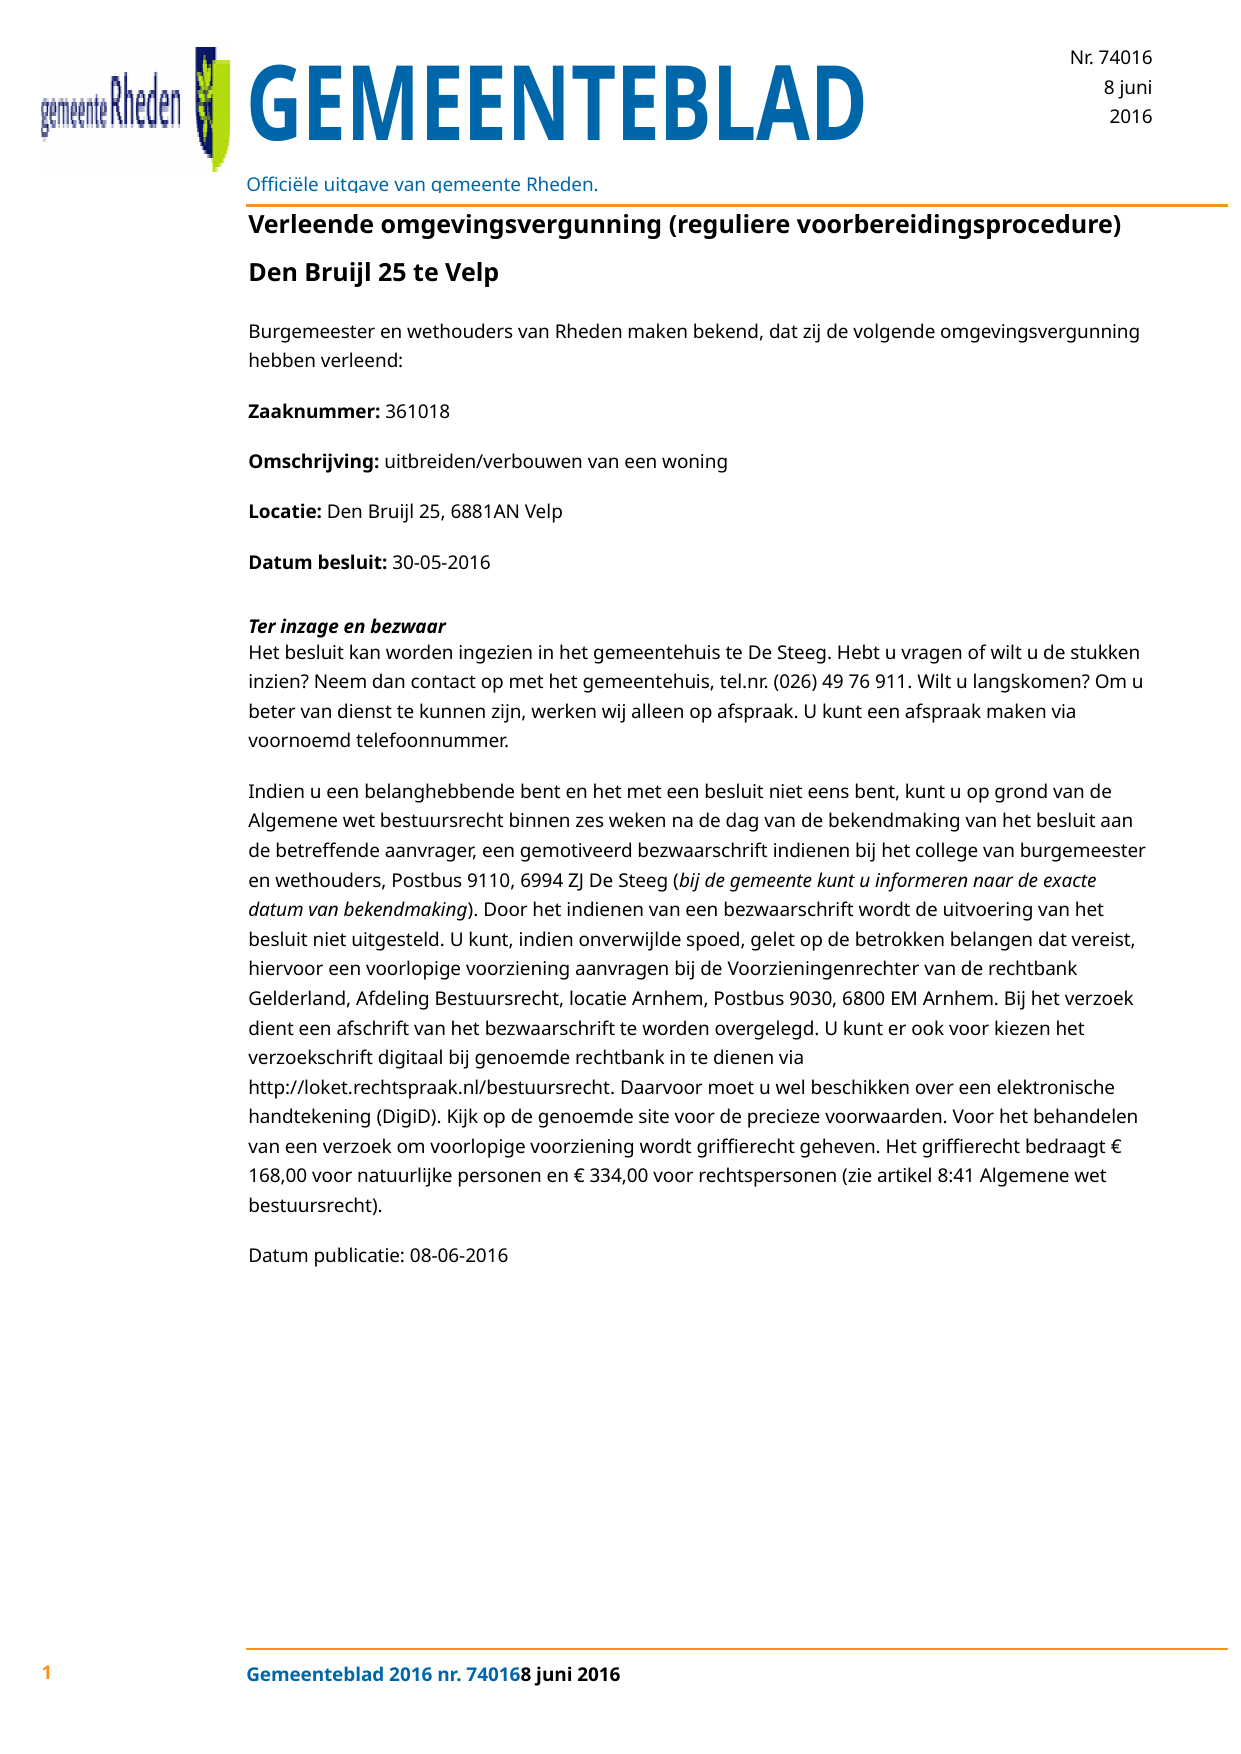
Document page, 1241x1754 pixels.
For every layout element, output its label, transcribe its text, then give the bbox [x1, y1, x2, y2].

picture [41, 47, 231, 172]
text Datum besluit: 30-05-2016 [248, 549, 1152, 575]
text Indien u een belanghebbende bent en het met een besluit niet eens bent, kunt u op grond van de Algemene wet bestuursrecht binnen zes weken na de dag van de bekendmaking van het besluit aan de betreffende aanvrager, een gemotiveerd bezwaarschrift indienen bij het college van burgemeester en wethouders, Postbus 9110, 6994 ZJ De Steeg (bij de gemeente kunt u informeren naar de exacte datum van bekendmaking). Door het indienen van een bezwaarschrift wordt de uitvoering van het besluit niet uitgesteld. U kunt, indien onverwijlde spoed, gelet op de betrokken belangen dat vereist, hiervoor een voorlopige voorziening aanvragen bij de Voorzieningenrechter van de rechtbank Gelderland, Afdeling Bestuursrecht, locatie Arnhem, Postbus 9030, 6800 EM Arnhem. Bij het verzoek dient een afschrift van het bezwaarschrift te worden overgelegd. U kunt er ook voor kiezen het verzoekschrift digitaal bij genoemde rechtbank in te dienen via http://loket.rechtspraak.nl/bestuursrecht. Daarvoor moet u wel beschikken over een elektronische handtekening (DigiD). Kijk op de genoemde site voor de precieze voorwaarden. Voor het behandelen van een verzoek om voorlopige voorziening wordt griffierecht geheven. Het griffierecht bedraagt € 168,00 voor natuurlijke personen en € 334,00 voor rechtspersonen (zie artikel 8:41 Algemene wet bestuursrecht). [248, 778, 1152, 1218]
text Omschrijving: uitbreiden/verbouwen van een woning [248, 448, 1152, 474]
text Burgemeester en wethouders van Rheden maken bekend, dat zij de volgende omgevingsvergunning hebben verleend: [248, 318, 1152, 373]
text Verleende omgevingsvergunning (reguliere voorbereidingsprocedure) Den Bruijl 25 te Velp [248, 207, 1152, 288]
text Datum publicatie: 08-06-2016 [248, 1243, 1152, 1268]
text Locatie: Den Bruijl 25, 6881AN Velp [248, 499, 1152, 524]
text Ter inzage en bezwaar [248, 613, 1152, 639]
text Het besluit kan worden ingezien in het gemeentehuis te De Steeg. Hebt u vragen of wilt u de stukken inzien? Neem dan contact op met het gemeentehuis, tel.nr. (026) 49 76 911. Wilt u langskomen? Om u beter van dienst te kunnen zijn, werken wij alleen op afspraak. U kunt een afspraak maken via voornoemd telefoonnummer. [248, 639, 1152, 753]
text Zaaknummer: 361018 [248, 398, 1152, 424]
